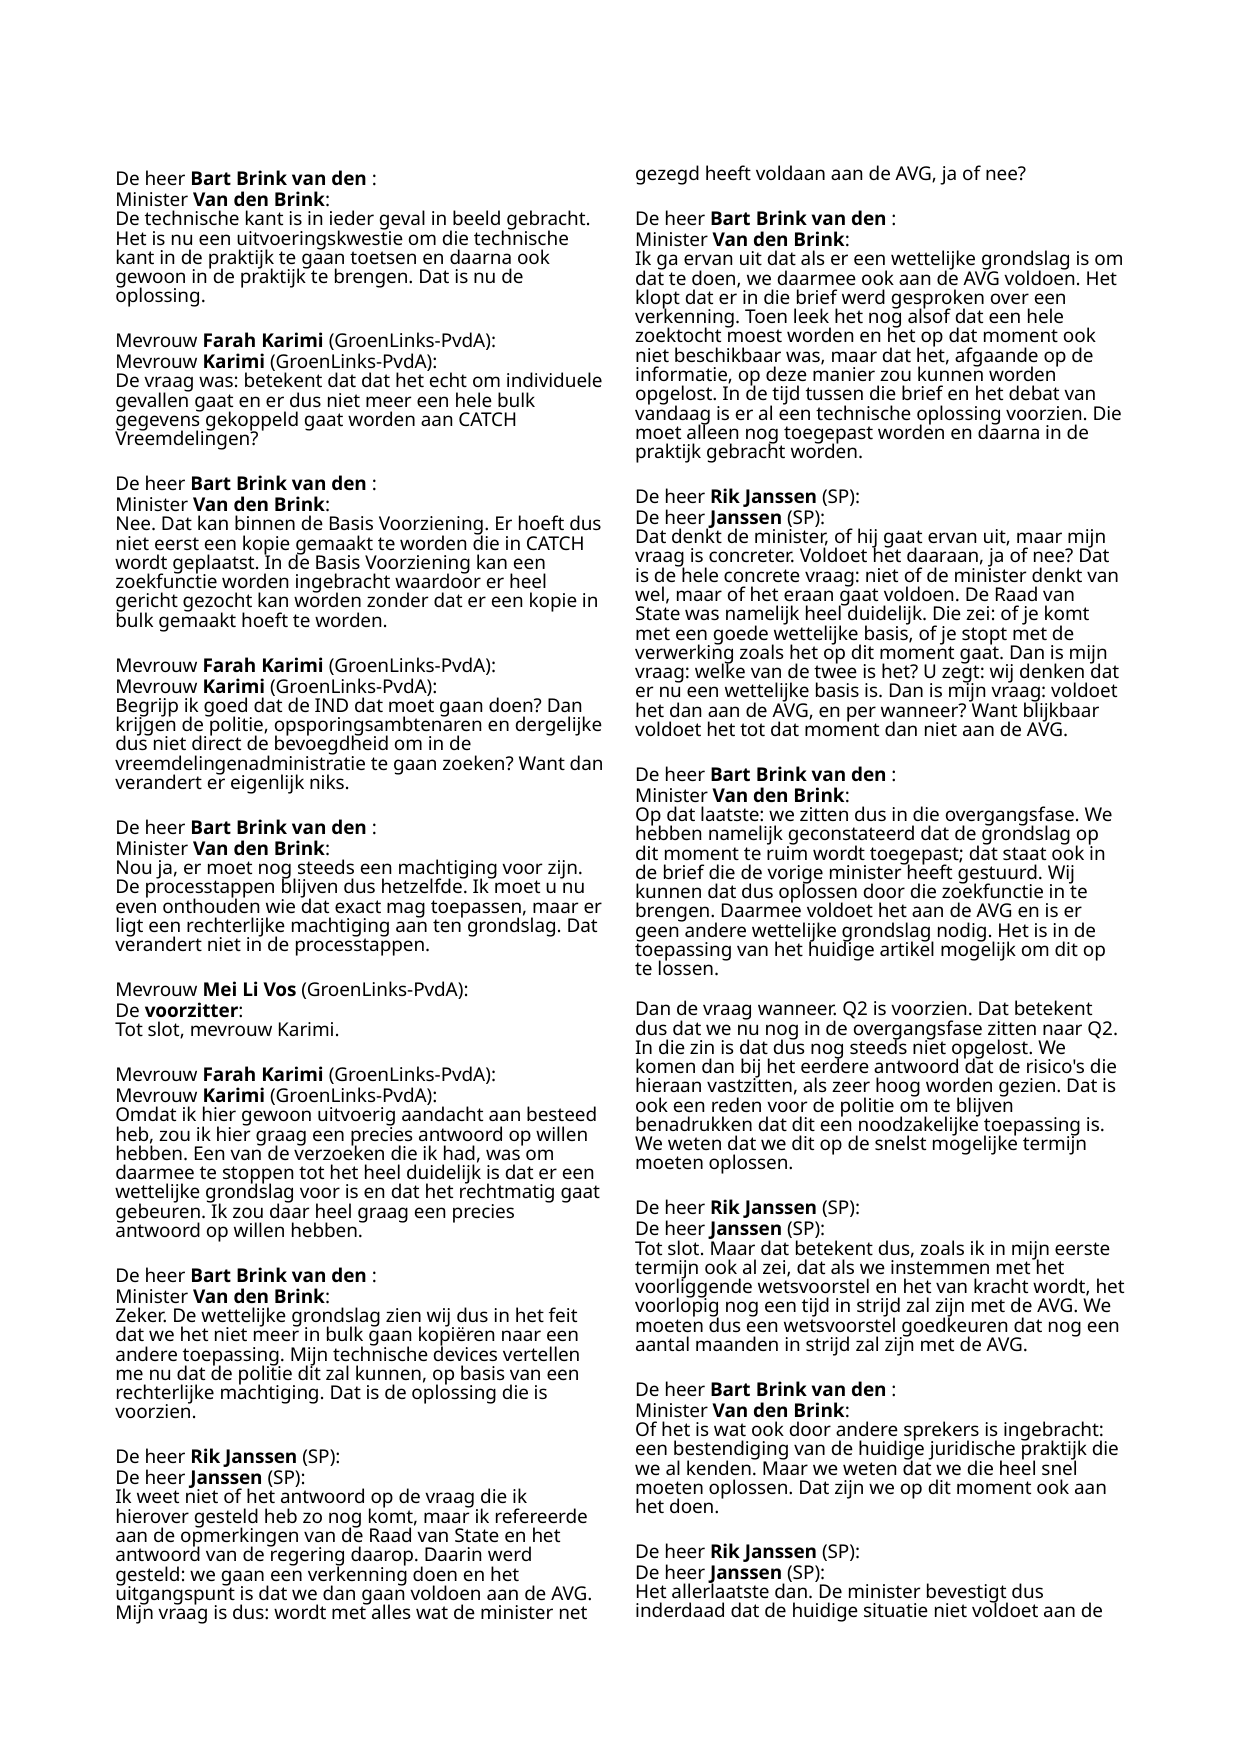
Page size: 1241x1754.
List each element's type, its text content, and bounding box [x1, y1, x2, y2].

text De heer Bart Brink van den : [635, 1376, 1125, 1402]
text De heer Bart Brink van den : [115, 1262, 605, 1288]
text Omdat ik hier gewoon uitvoerig aandacht aan besteed heb, zou ik hier graag een precies antwoord op willen hebben. Een van de verzoeken die ik had, was om daarmee te stoppen tot het heel duidelijk is dat er een wettelijke grondslag voor is en dat het rechtmatig gaat gebeuren. Ik zou daar heel graag een precies antwoord op willen hebben. [115, 1106, 605, 1241]
text De heer Bart Brink van den : [635, 205, 1125, 231]
text Minister Van den Brink: [115, 1288, 605, 1307]
text Begrijp ik goed dat de IND dat moet gaan doen? Dan krijgen de politie, opsporingsambtenaren en dergelijke dus niet direct de bevoegdheid om in de vreemdelingenadministratie te gaan zoeken? Want dan verandert er eigenlijk niks. [115, 697, 605, 793]
text Mevrouw Farah Karimi (GroenLinks-PvdA): [115, 652, 605, 678]
text Minister Van den Brink: [115, 496, 605, 515]
text Het allerlaatste dan. De minister bevestigt dus inderdaad dat de huidige situatie niet voldoet aan de [635, 1583, 1125, 1622]
text Nee. Dat kan binnen de Basis Voorziening. Er hoeft dus niet eerst een kopie gemaakt te worden die in CATCH wordt geplaatst. In de Basis Voorziening kan een zoekfunctie worden ingebracht waardoor er heel gericht gezocht kan worden zonder dat er een kopie in bulk gemaakt hoeft te worden. [115, 515, 605, 631]
text Mevrouw Farah Karimi (GroenLinks-PvdA): [115, 1061, 605, 1087]
text Mevrouw Karimi (GroenLinks-PvdA): [115, 678, 605, 697]
text De heer Bart Brink van den : [115, 814, 605, 840]
text De heer Rik Janssen (SP): [115, 1443, 605, 1469]
text Minister Van den Brink: [635, 1402, 1125, 1421]
text Ik weet niet of het antwoord op de vraag die ik hierover gesteld heb zo nog komt, maar ik refereerde aan de opmerkingen van de Raad van State en het antwoord van de regering daarop. Daarin werd gesteld: we gaan een verkenning doen en het uitgangspunt is dat we dan gaan voldoen aan de AVG. Mijn vraag is dus: wordt met alles wat de minister net [115, 1488, 605, 1623]
text Of het is wat ook door andere sprekers is ingebracht: een bestendiging van de huidige juridische praktijk die we al kenden. Maar we weten dat we die heel snel moeten oplossen. Dat zijn we op dit moment ook aan het doen. [635, 1421, 1125, 1517]
text De heer Bart Brink van den : [115, 165, 605, 191]
text De heer Janssen (SP): [635, 1220, 1125, 1239]
text Minister Van den Brink: [635, 787, 1125, 806]
text Minister Van den Brink: [115, 840, 605, 859]
text Tot slot. Maar dat betekent dus, zoals ik in mijn eerste termijn ook al zei, dat als we instemmen met het voorliggende wetsvoorstel en het van kracht wordt, het voorlopig nog een tijd in strijd zal zijn met de AVG. We moeten dus een wetsvoorstel goedkeuren dat nog een aantal maanden in strijd zal zijn met de AVG. [635, 1239, 1125, 1355]
text De heer Rik Janssen (SP): [635, 1194, 1125, 1220]
text De heer Bart Brink van den : [635, 761, 1125, 787]
text Dat denkt de minister, of hij gaat ervan uit, maar mijn vraag is concreter. Voldoet het daaraan, ja of nee? Dat is de hele concrete vraag: niet of de minister denkt van wel, maar of het eraan gaat voldoen. De Raad van State was namelijk heel duidelijk. Die zei: of je komt met een goede wettelijke basis, of je stopt met de verwerking zoals het op dit moment gaat. Dan is mijn vraag: welke van de twee is het? U zegt: wij denken dat er nu een wettelijke basis is. Dan is mijn vraag: voldoet het dan aan de AVG, en per wanneer? Want blijkbaar voldoet het tot dat moment dan niet aan de AVG. [635, 528, 1125, 740]
text De voorzitter: [115, 1002, 605, 1021]
text De heer Janssen (SP): [115, 1469, 605, 1488]
text De vraag was: betekent dat dat het echt om individuele gevallen gaat en er dus niet meer een hele bulk gegevens gekoppeld gaat worden aan CATCH Vreemdelingen? [115, 372, 605, 449]
text Minister Van den Brink: [635, 231, 1125, 250]
text De heer Rik Janssen (SP): [635, 1538, 1125, 1564]
text Minister Van den Brink: [115, 191, 605, 210]
text Dan de vraag wanneer. Q2 is voorzien. Dat betekent dus dat we nu nog in de overgangsfase zitten naar Q2. In die zin is dat dus nog steeds niet opgelost. We komen dan bij het eerdere antwoord dat de risico's die hieraan vastzitten, als zeer hoog worden gezien. Dat is ook een reden voor de politie om te blijven benadrukken dat dit een noodzakelijke toepassing is. We weten dat we dit op de snelst mogelijke termijn moeten oplossen. [635, 1000, 1125, 1174]
text Tot slot, mevrouw Karimi. [115, 1021, 605, 1041]
text De heer Rik Janssen (SP): [635, 483, 1125, 509]
text Nou ja, er moet nog steeds een machtiging voor zijn. De processtappen blijven dus hetzelfde. Ik moet u nu even onthouden wie dat exact mag toepassen, maar er ligt een rechterlijke machtiging aan ten grondslag. Dat verandert niet in de processtappen. [115, 859, 605, 955]
text Mevrouw Farah Karimi (GroenLinks-PvdA): [115, 327, 605, 353]
text Mevrouw Karimi (GroenLinks-PvdA): [115, 353, 605, 372]
text gezegd heeft voldaan aan de AVG, ja of nee? [635, 165, 1125, 184]
text Ik ga ervan uit dat als er een wettelijke grondslag is om dat te doen, we daarmee ook aan de AVG voldoen. Het klopt dat er in die brief werd gesproken over een verkenning. Toen leek het nog alsof dat een hele zoektocht moest worden en het op dat moment ook niet beschikbaar was, maar dat het, afgaande op de informatie, op deze manier zou kunnen worden opgelost. In de tijd tussen die brief en het debat van vandaag is er al een technische oplossing voorzien. Die moet alleen nog toegepast worden en daarna in de praktijk gebracht worden. [635, 250, 1125, 462]
text De heer Janssen (SP): [635, 1564, 1125, 1583]
text Mevrouw Mei Li Vos (GroenLinks-PvdA): [115, 976, 605, 1002]
text De heer Janssen (SP): [635, 509, 1125, 528]
text Zeker. De wettelijke grondslag zien wij dus in het feit dat we het niet meer in bulk gaan kopiëren naar een andere toepassing. Mijn technische devices vertellen me nu dat de politie dit zal kunnen, op basis van een rechterlijke machtiging. Dat is de oplossing die is voorzien. [115, 1307, 605, 1423]
text Op dat laatste: we zitten dus in die overgangsfase. We hebben namelijk geconstateerd dat de grondslag op dit moment te ruim wordt toegepast; dat staat ook in de brief die de vorige minister heeft gestuurd. Wij kunnen dat dus oplossen door die zoekfunctie in te brengen. Daarmee voldoet het aan de AVG en is er geen andere wettelijke grondslag nodig. Het is in de toepassing van het huidige artikel mogelijk om dit op te lossen. [635, 806, 1125, 979]
text Mevrouw Karimi (GroenLinks-PvdA): [115, 1087, 605, 1106]
text De heer Bart Brink van den : [115, 470, 605, 496]
text De technische kant is in ieder geval in beeld gebracht. Het is nu een uitvoeringskwestie om die technische kant in de praktijk te gaan toetsen en daarna ook gewoon in de praktijk te brengen. Dat is nu de oplossing. [115, 210, 605, 307]
